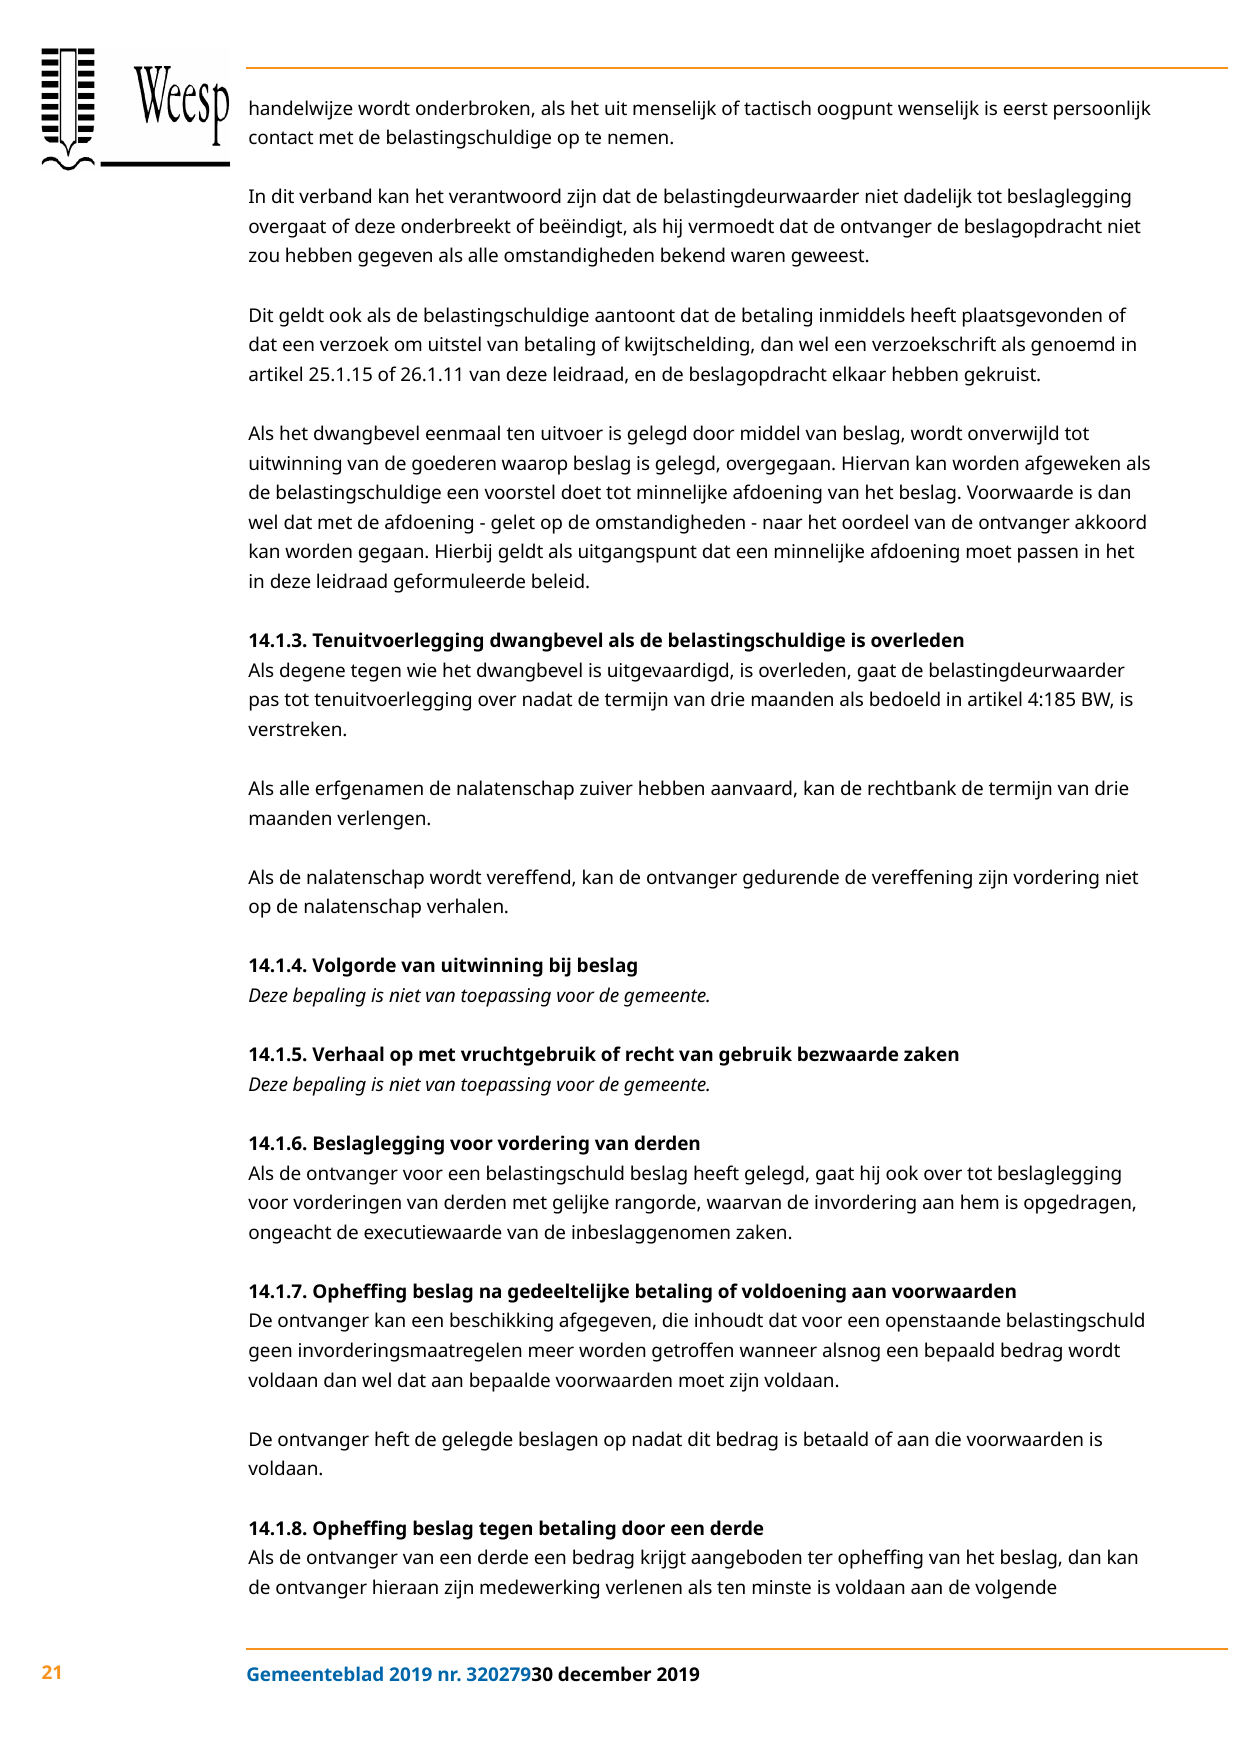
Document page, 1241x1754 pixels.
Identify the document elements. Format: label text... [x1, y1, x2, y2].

text Als de ontvanger van een derde een bedrag krijgt aangeboden ter opheffing van het beslag, dan kan de ontvanger hieraan zijn medewerking verlenen als ten minste is voldaan aan de volgende [248, 1544, 1152, 1600]
text handelwijze wordt onderbroken, als het uit menselijk of tactisch oogpunt wenselijk is eerst persoonlijk contact met de belastingschuldige op te nemen. [248, 95, 1152, 150]
text Deze bepaling is niet van toepassing voor de gemeente. [248, 982, 1152, 1008]
text Deze bepaling is niet van toepassing voor de gemeente. [248, 1071, 1152, 1097]
picture [41, 47, 231, 172]
text 14.1.7. Opheffing beslag na gedeeltelijke betaling of voldoening aan voorwaarden [248, 1278, 1152, 1304]
text Als alle erfgenamen de nalatenschap zuiver hebben aanvaard, kan de rechtbank de termijn van drie maanden verlengen. [248, 775, 1152, 831]
text 14.1.5. Verhaal op met vruchtgebruik of recht van gebruik bezwaarde zaken [248, 1041, 1152, 1067]
text Als het dwangbevel eenmaal ten uitvoer is gelegd door middel van beslag, wordt onverwijld tot uitwinning van de goederen waarop beslag is gelegd, overgegaan. Hiervan kan worden afgeweken als de belastingschuldige een voorstel doet tot minnelijke afdoening van het beslag. Voorwaarde is dan wel dat met de afdoening - gelet op de omstandigheden - naar het oordeel van de ontvanger akkoord kan worden gegaan. Hierbij geldt als uitgangspunt dat een minnelijke afdoening moet passen in het in deze leidraad geformuleerde beleid. [248, 420, 1152, 594]
text Als de nalatenschap wordt vereffend, kan de ontvanger gedurende de vereffening zijn vordering niet op de nalatenschap verhalen. [248, 864, 1152, 919]
text 14.1.6. Beslaglegging voor vordering van derden [248, 1130, 1152, 1156]
text 14.1.3. Tenuitvoerlegging dwangbevel als de belastingschuldige is overleden [248, 627, 1152, 653]
text Dit geldt ook als de belastingschuldige aantoont dat de betaling inmiddels heeft plaatsgevonden of dat een verzoek om uitstel van betaling of kwijtschelding, dan wel een verzoekschrift als genoemd in artikel 25.1.15 of 26.1.11 van deze leidraad, en de beslagopdracht elkaar hebben gekruist. [248, 302, 1152, 387]
text In dit verband kan het verantwoord zijn dat de belastingdeurwaarder niet dadelijk tot beslaglegging overgaat of deze onderbreekt of beëindigt, als hij vermoedt dat de ontvanger de beslagopdracht niet zou hebben gegeven als alle omstandigheden bekend waren geweest. [248, 183, 1152, 268]
text De ontvanger kan een beschikking afgegeven, die inhoudt dat voor een openstaande belastingschuld geen invorderingsmaatregelen meer worden getroffen wanneer alsnog een bepaald bedrag wordt voldaan dan wel dat aan bepaalde voorwaarden moet zijn voldaan. [248, 1308, 1152, 1393]
text Als degene tegen wie het dwangbevel is uitgevaardigd, is overleden, gaat de belastingdeurwaarder pas tot tenuitvoerlegging over nadat de termijn van drie maanden als bedoeld in artikel 4:185 BW, is verstreken. [248, 657, 1152, 742]
text De ontvanger heft de gelegde beslagen op nadat dit bedrag is betaald of aan die voorwaarden is voldaan. [248, 1426, 1152, 1481]
text Als de ontvanger voor een belastingschuld beslag heeft gelegd, gaat hij ook over tot beslaglegging voor vorderingen van derden met gelijke rangorde, waarvan de invordering aan hem is opgedragen, ongeacht de executiewaarde van de inbeslaggenomen zaken. [248, 1160, 1152, 1245]
text 14.1.4. Volgorde van uitwinning bij beslag [248, 953, 1152, 978]
text 14.1.8. Opheffing beslag tegen betaling door een derde [248, 1515, 1152, 1541]
